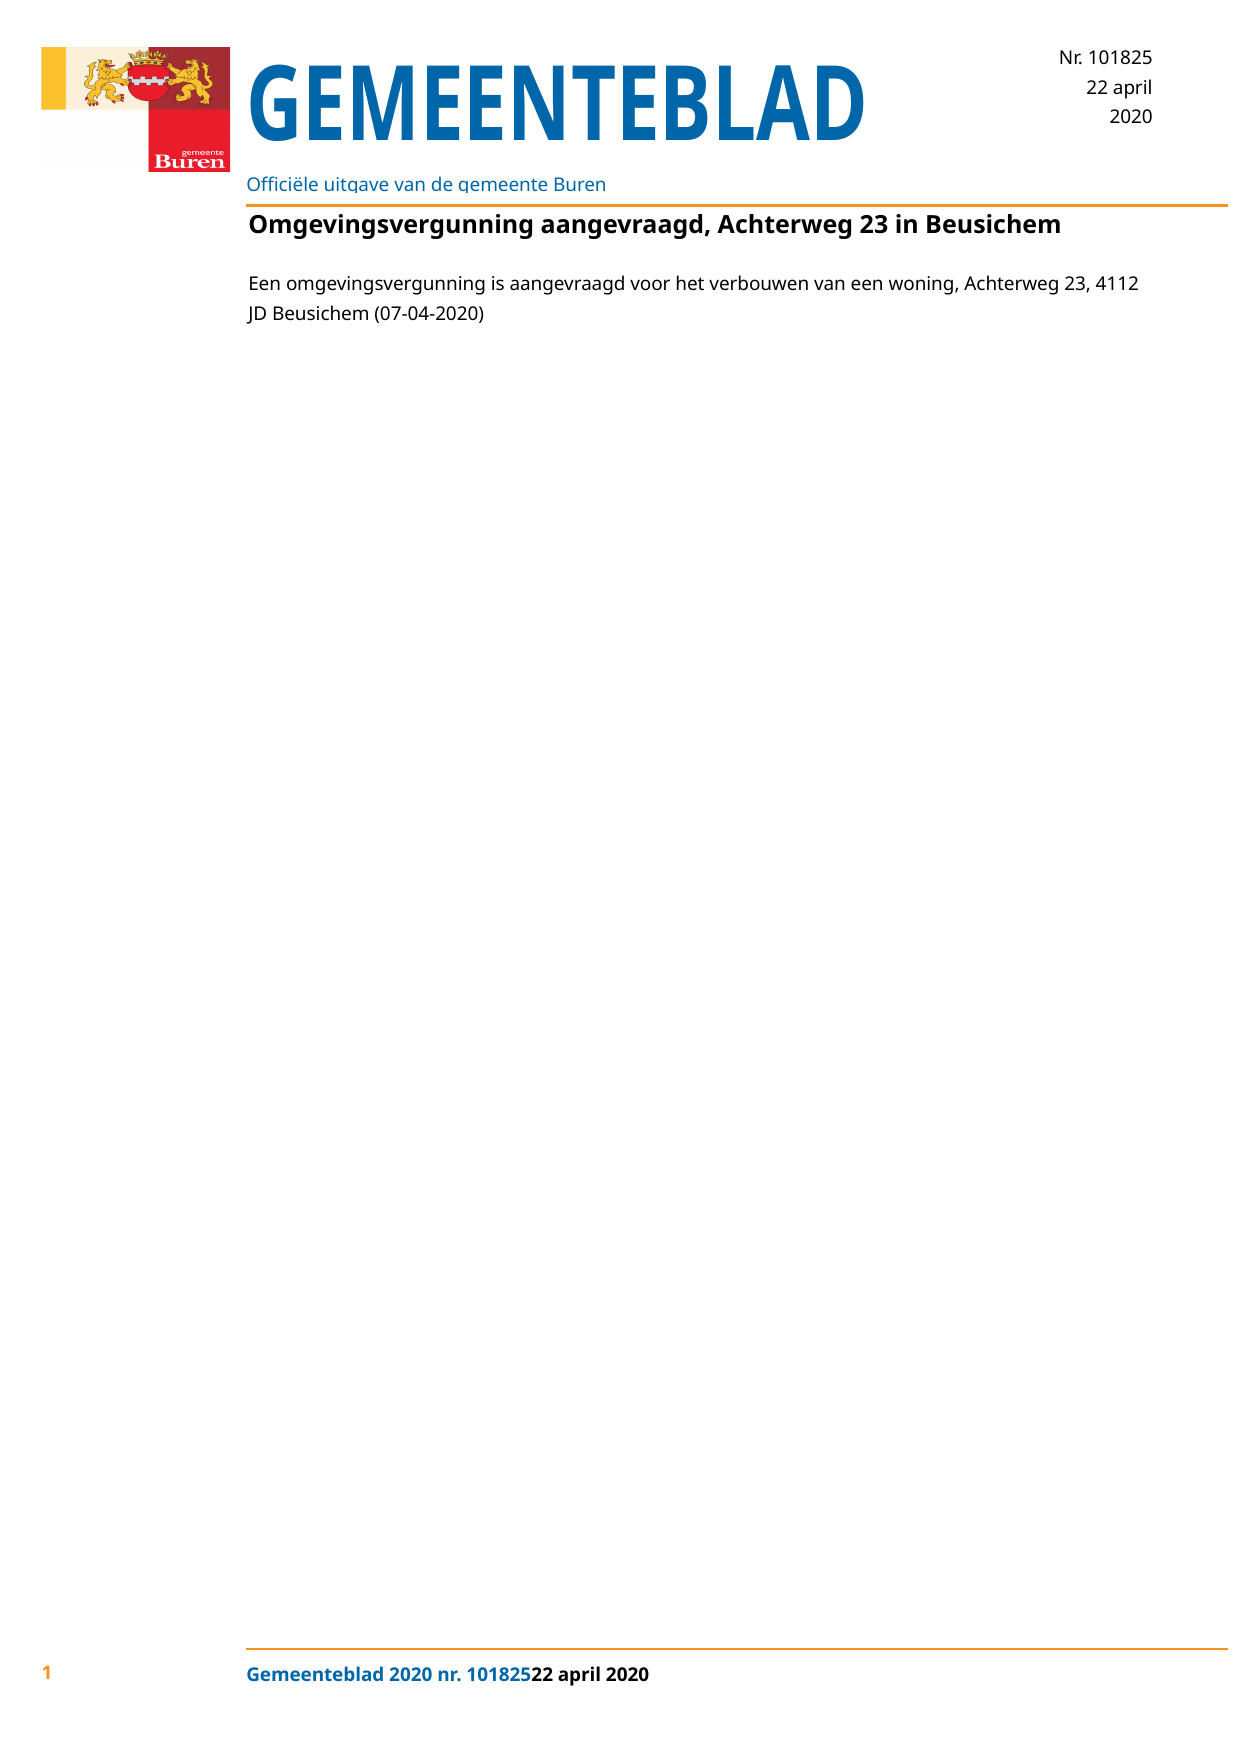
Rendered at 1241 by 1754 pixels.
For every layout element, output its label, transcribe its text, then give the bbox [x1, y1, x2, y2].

text Een omgevingsvergunning is aangevraagd voor het verbouwen van een woning, Achterweg 23, 4112 JD Beusichem (07-04-2020) [248, 270, 1152, 326]
picture [41, 47, 231, 172]
text Omgevingsvergunning aangevraagd, Achterweg 23 in Beusichem [248, 207, 1152, 241]
